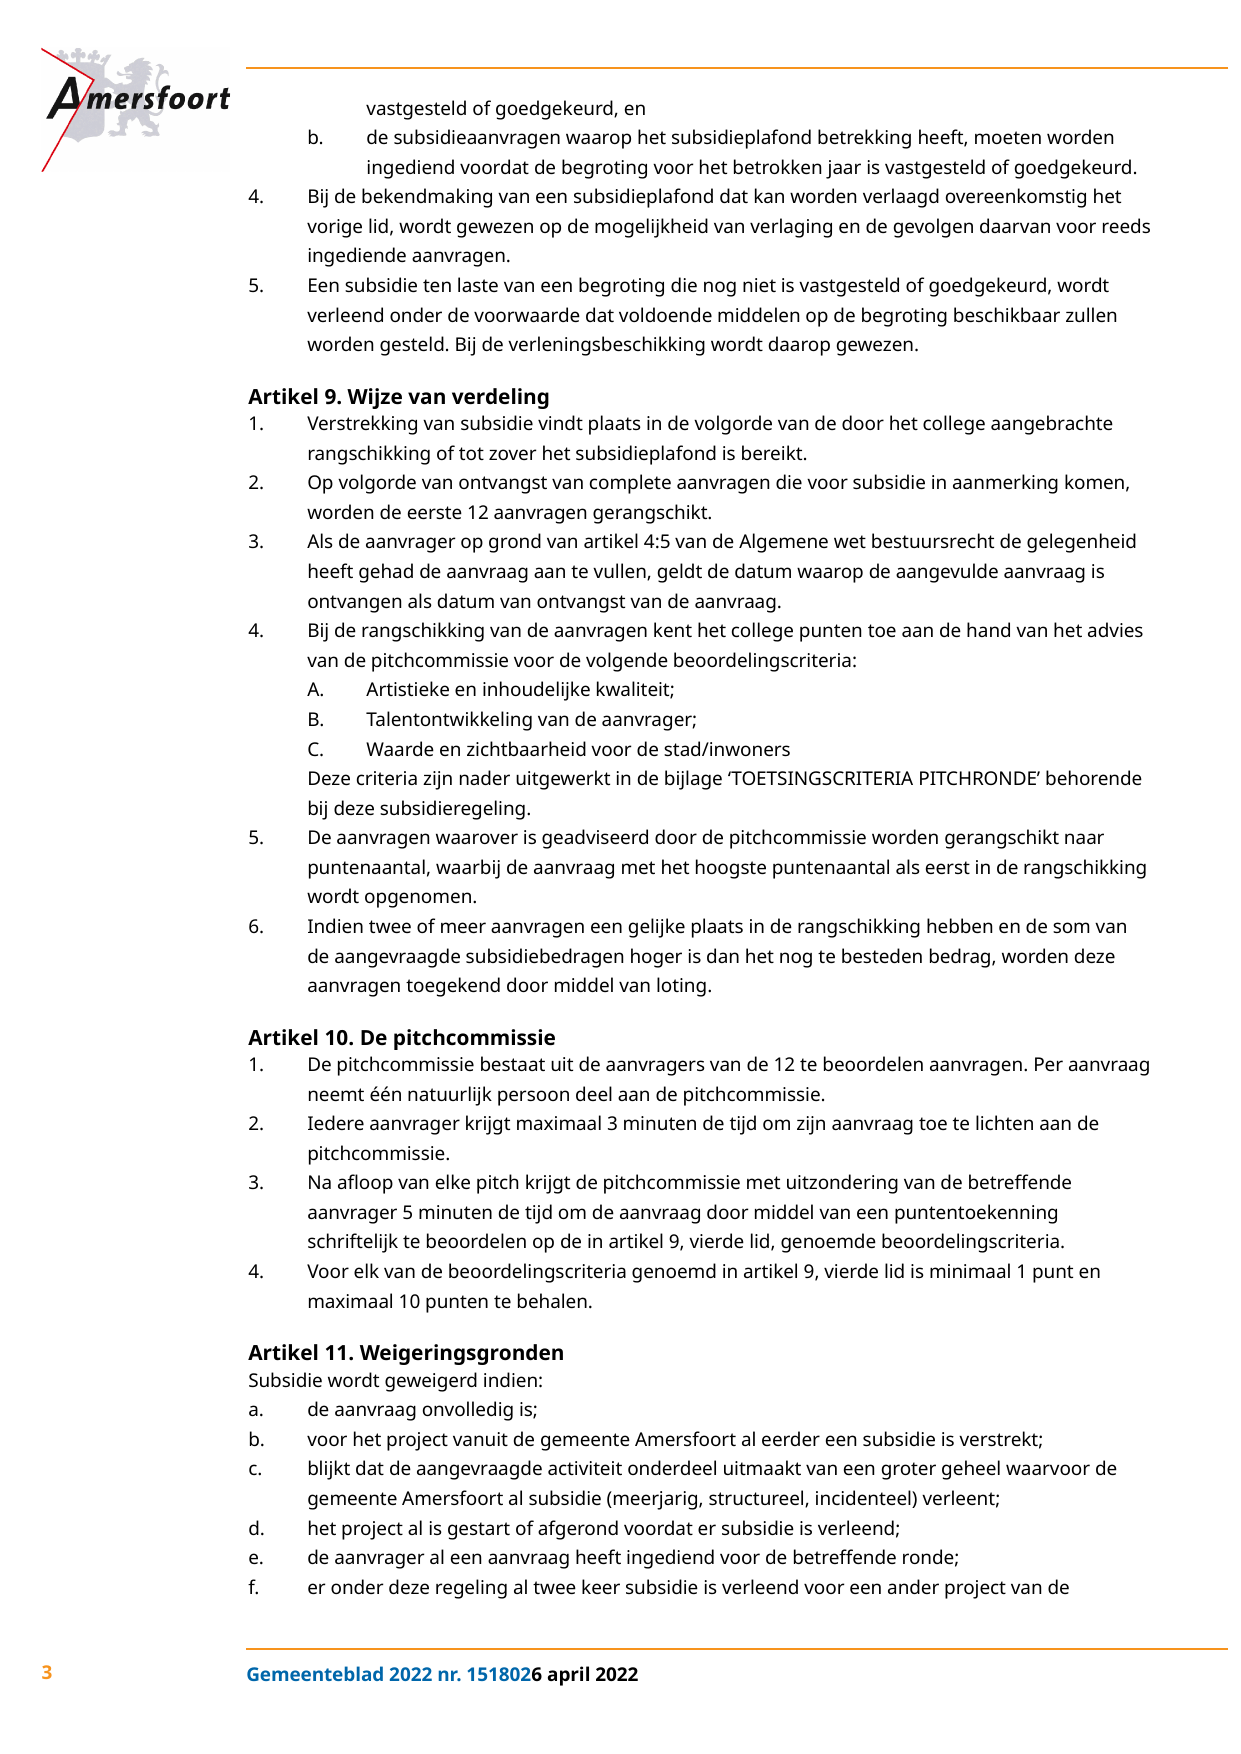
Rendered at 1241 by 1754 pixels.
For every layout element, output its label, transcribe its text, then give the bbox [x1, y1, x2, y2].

list blijkt dat de aangevraagde activiteit onderdeel uitmaakt van een groter geheel waarvoor de gemeente Amersfoort al subsidie (meerjarig, structureel, incidenteel) verleent; [248, 1456, 1152, 1511]
picture [41, 47, 231, 172]
list het project al is gestart of afgerond voordat er subsidie is verleend; [248, 1515, 1152, 1540]
list Na afloop van elke pitch krijgt de pitchcommissie met uitzondering van de betreffende aanvrager 5 minuten de tijd om de aanvraag door middel van een puntentoekenning schriftelijk te beoordelen op de in artikel 9, vierde lid, genoemde beoordelingscriteria. [248, 1169, 1152, 1254]
list Artistieke en inhoudelijke kwaliteit; [307, 677, 1152, 702]
list de aanvraag onvolledig is; [248, 1396, 1152, 1422]
list de subsidieaanvragen waarop het subsidieplafond betrekking heeft, moeten worden ingediend voordat de begroting voor het betrokken jaar is vastgesteld of goedgekeurd. [307, 124, 1152, 180]
list Als de aanvrager op grond van artikel 4:5 van de Algemene wet bestuursrecht de gelegenheid heeft gehad de aanvraag aan te vullen, geldt de datum waarop de aangevulde aanvraag is ontvangen als datum van ontvangst van de aanvraag. [248, 529, 1152, 613]
list Talentontwikkeling van de aanvrager; [307, 706, 1152, 732]
list Een subsidie ten laste van een begroting die nog niet is vastgesteld of goedgekeurd, wordt verleend onder de voorwaarde dat voldoende middelen op de begroting beschikbaar zullen worden gesteld. Bij de verleningsbeschikking wordt daarop gewezen. [248, 272, 1152, 357]
text Artikel 9. Wijze van verdeling [248, 382, 1152, 410]
list Indien twee of meer aanvragen een gelijke plaats in de rangschikking hebben en de som van de aangevraagde subsidiebedragen hoger is dan het nog te besteden bedrag, worden deze aanvragen toegekend door middel van loting. [248, 913, 1152, 998]
list Waarde en zichtbaarheid voor de stad/inwoners [307, 736, 1152, 761]
list vastgesteld of goedgekeurd, en [307, 95, 1152, 121]
list voor het project vanuit de gemeente Amersfoort al eerder een subsidie is verstrekt; [248, 1426, 1152, 1452]
list Verstrekking van subsidie vindt plaats in de volgorde van de door het college aangebrachte rangschikking of tot zover het subsidieplafond is bereikt. [248, 410, 1152, 466]
list er onder deze regeling al twee keer subsidie is verleend voor een ander project van de [248, 1574, 1152, 1599]
text Artikel 11. Weigeringsgronden [248, 1338, 1152, 1367]
list de aanvrager al een aanvraag heeft ingediend voor de betreffende ronde; [248, 1544, 1152, 1570]
list Bij de bekendmaking van een subsidieplafond dat kan worden verlaagd overeenkomstig het vorige lid, wordt gewezen op de mogelijkheid van verlaging en de gevolgen daarvan voor reeds ingediende aanvragen. [248, 183, 1152, 268]
list De aanvragen waarover is geadviseerd door de pitchcommissie worden gerangschikt naar puntenaantal, waarbij de aanvraag met het hoogste puntenaantal als eerst in de rangschikking wordt opgenomen. [248, 824, 1152, 909]
text Artikel 10. De pitchcommissie [248, 1023, 1152, 1051]
text Subsidie wordt geweigerd indien: [248, 1367, 1152, 1392]
list Bij de rangschikking van de aanvragen kent het college punten toe aan de hand van het advies van de pitchcommissie voor de volgende beoordelingscriteria: [248, 617, 1152, 673]
list Op volgorde van ontvangst van complete aanvragen die voor subsidie in aanmerking komen, worden de eerste 12 aanvragen gerangschikt. [248, 469, 1152, 525]
list Voor elk van de beoordelingscriteria genoemd in artikel 9, vierde lid is minimaal 1 punt en maximaal 10 punten te behalen. [248, 1258, 1152, 1314]
list De pitchcommissie bestaat uit de aanvragers van de 12 te beoordelen aanvragen. Per aanvraag neemt één natuurlijk persoon deel aan de pitchcommissie. [248, 1051, 1152, 1107]
list Deze criteria zijn nader uitgewerkt in de bijlage ‘TOETSINGSCRITERIA PITCHRONDE’ behorende bij deze subsidieregeling. [248, 765, 1152, 821]
list Iedere aanvrager krijgt maximaal 3 minuten de tijd om zijn aanvraag toe te lichten aan de pitchcommissie. [248, 1110, 1152, 1166]
